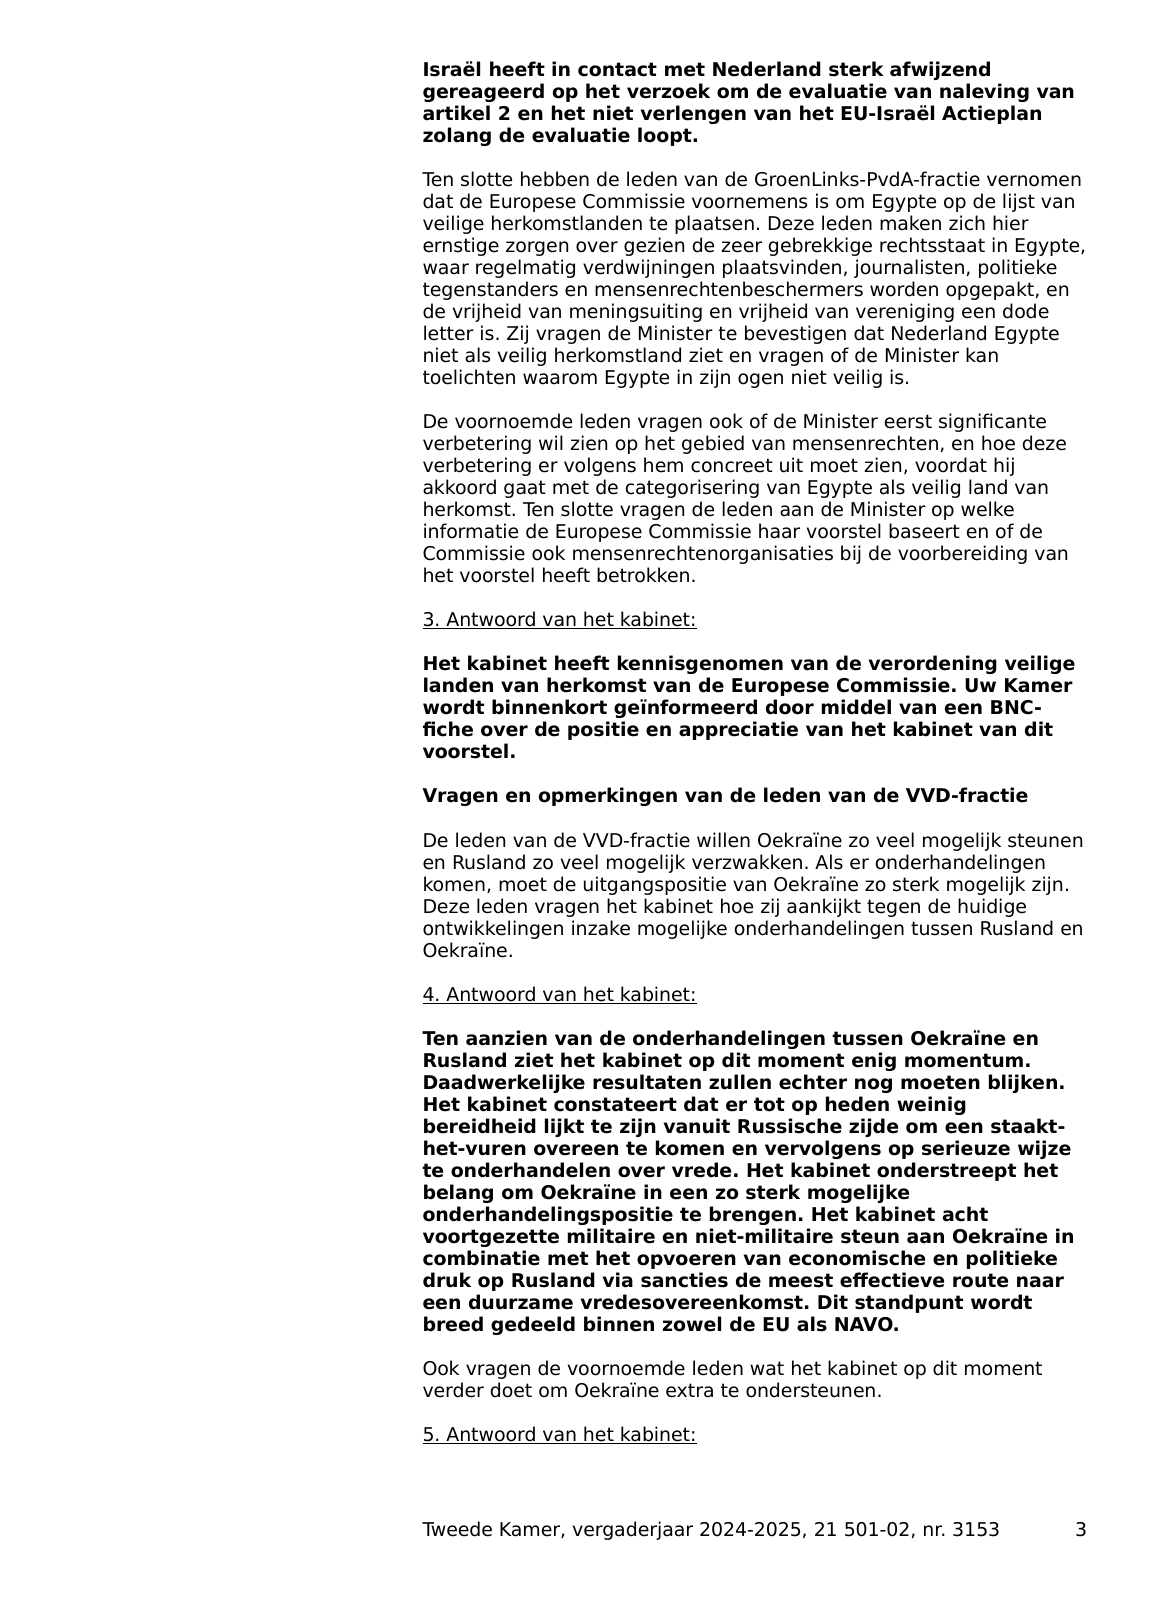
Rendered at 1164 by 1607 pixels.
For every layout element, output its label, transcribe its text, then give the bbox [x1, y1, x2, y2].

subtitle Vragen en opmerkingen van de leden van de VVD-fractie [422, 785, 1087, 807]
text Ten slotte hebben de leden van de GroenLinks-PvdA-fractie vernomen dat de Europese Commissie voornemens is om Egypte op de lijst van veilige herkomstlanden te plaatsen. Deze leden maken zich hier ernstige zorgen over gezien de zeer gebrekkige rechtsstaat in Egypte, waar regelmatig verdwijningen plaatsvinden, journalisten, politieke tegenstanders en mensenrechtenbeschermers worden opgepakt, en de vrijheid van meningsuiting en vrijheid van vereniging een dode letter is. Zij vragen de Minister te bevestigen dat Nederland Egypte niet als veilig herkomstland ziet en vragen of de Minister kan toelichten waarom Egypte in zijn ogen niet veilig is. [422, 169, 1087, 389]
text De leden van de VVD-fractie willen Oekraïne zo veel mogelijk steunen en Rusland zo veel mogelijk verzwakken. Als er onderhandelingen komen, moet de uitgangspositie van Oekraïne zo sterk mogelijk zijn. Deze leden vragen het kabinet hoe zij aankijkt tegen de huidige ontwikkelingen inzake mogelijke onderhandelingen tussen Rusland en Oekraïne. [422, 829, 1087, 961]
text 4. Antwoord van het kabinet: [422, 984, 1087, 1006]
text Ook vragen de voornoemde leden wat het kabinet op dit moment verder doet om Oekraïne extra te ondersteunen. [422, 1358, 1087, 1402]
text Het kabinet heeft kennisgenomen van de verordening veilige landen van herkomst van de Europese Commissie. Uw Kamer wordt binnenkort geïnformeerd door middel van een BNC-fiche over de positie en appreciatie van het kabinet van dit voorstel. [422, 653, 1087, 763]
text 3. Antwoord van het kabinet: [422, 609, 1087, 631]
text Israël heeft in contact met Nederland sterk afwijzend gereageerd op het verzoek om de evaluatie van naleving van artikel 2 en het niet verlengen van het EU-Israël Actieplan zolang de evaluatie loopt. [422, 59, 1087, 147]
text De voornoemde leden vragen ook of de Minister eerst significante verbetering wil zien op het gebied van mensenrechten, en hoe deze verbetering er volgens hem concreet uit moet zien, voordat hij akkoord gaat met de categorisering van Egypte als veilig land van herkomst. Ten slotte vragen de leden aan de Minister op welke informatie de Europese Commissie haar voorstel baseert en of de Commissie ook mensenrechtenorganisaties bij de voorbereiding van het voorstel heeft betrokken. [422, 411, 1087, 587]
text Ten aanzien van de onderhandelingen tussen Oekraïne en Rusland ziet het kabinet op dit moment enig momentum. Daadwerkelijke resultaten zullen echter nog moeten blijken. Het kabinet constateert dat er tot op heden weinig bereidheid lijkt te zijn vanuit Russische zijde om een staakt-het-vuren overeen te komen en vervolgens op serieuze wijze te onderhandelen over vrede. Het kabinet onderstreept het belang om Oekraïne in een zo sterk mogelijke onderhandelingspositie te brengen. Het kabinet acht voortgezette militaire en niet-militaire steun aan Oekraïne in combinatie met het opvoeren van economische en politieke druk op Rusland via sancties de meest effectieve route naar een duurzame vredesovereenkomst. Dit standpunt wordt breed gedeeld binnen zowel de EU als NAVO. [422, 1028, 1087, 1336]
text 5. Antwoord van het kabinet: [422, 1424, 1087, 1446]
